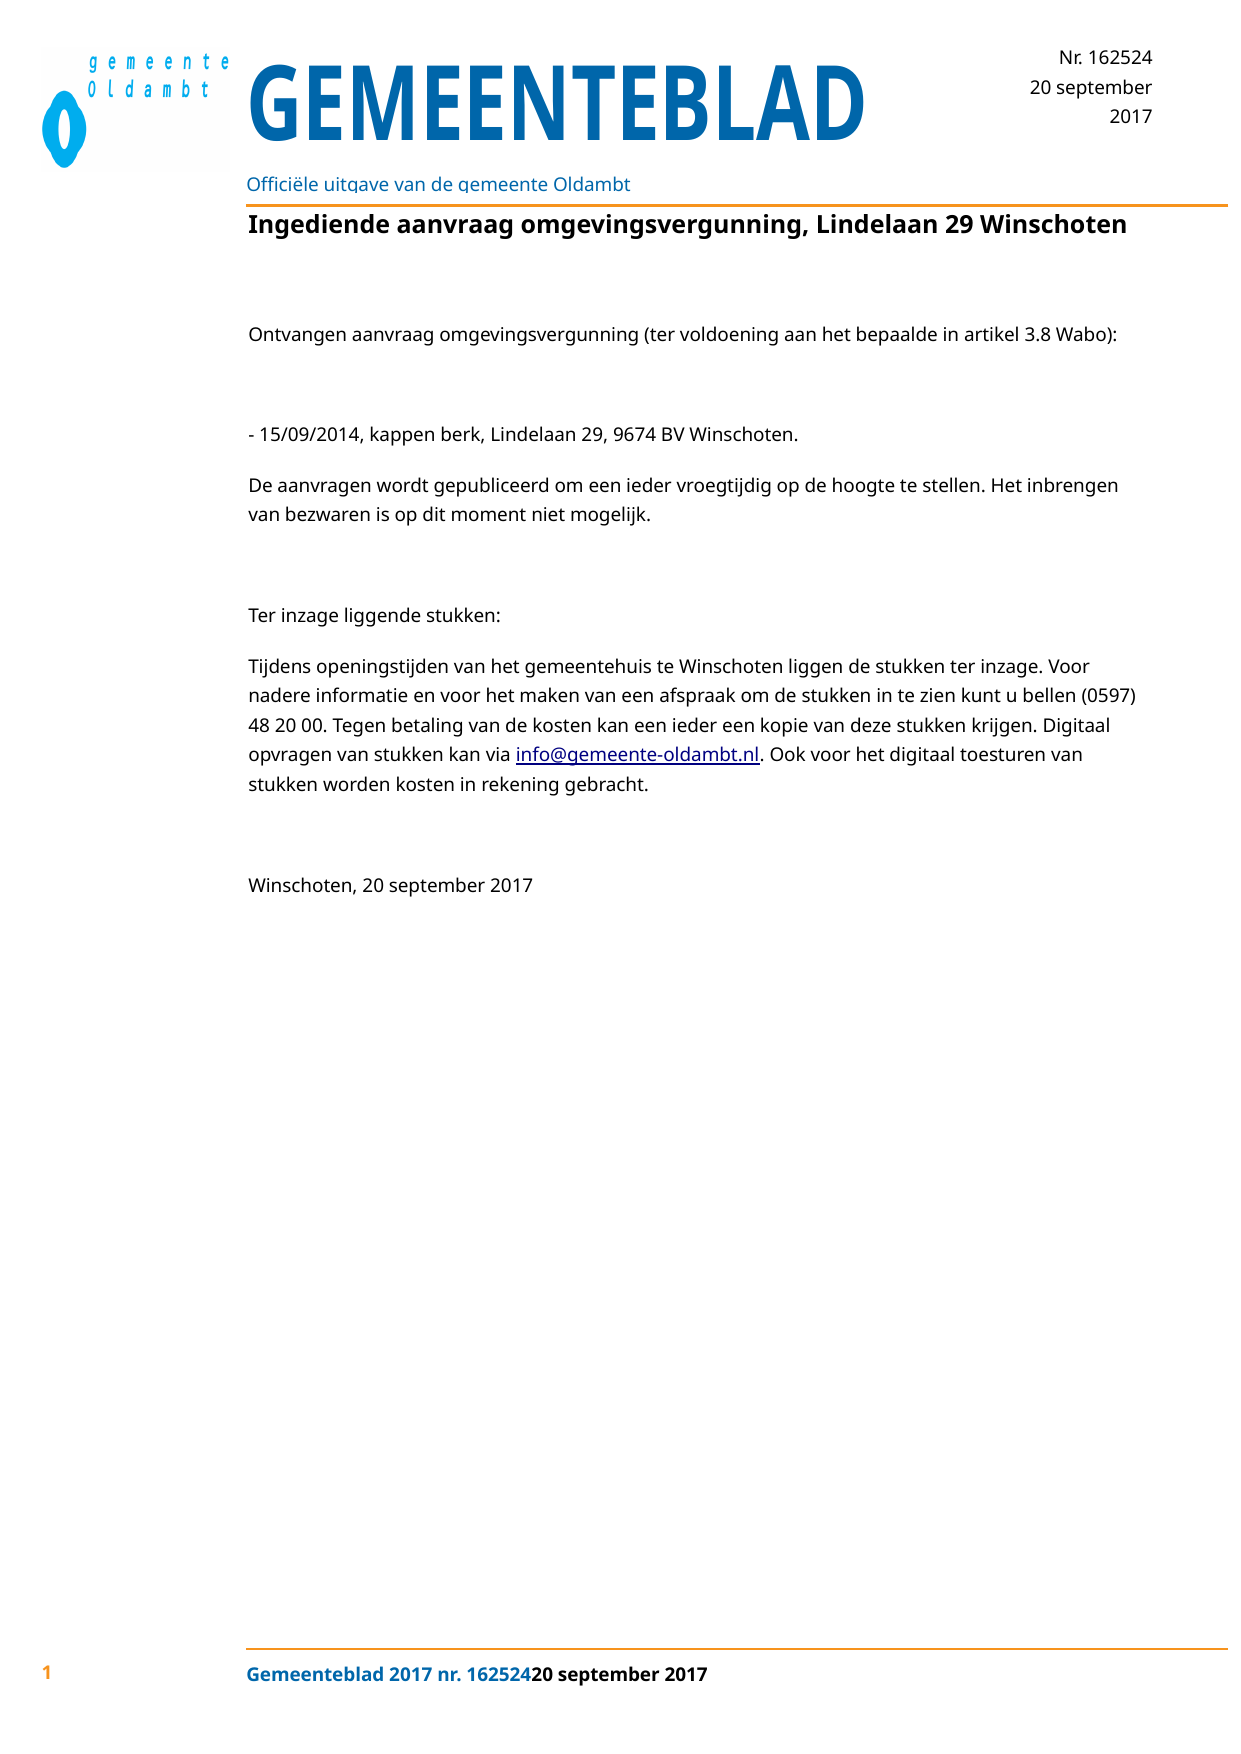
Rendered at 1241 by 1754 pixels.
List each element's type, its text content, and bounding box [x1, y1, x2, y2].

text De aanvragen wordt gepubliceerd om een ieder vroegtijdig op de hoogte te stellen. Het inbrengen van bezwaren is op dit moment niet mogelijk. [248, 472, 1152, 527]
text Tijdens openingstijden van het gemeentehuis te Winschoten liggen de stukken ter inzage. Voor nadere informatie en voor het maken van een afspraak om de stukken in te zien kunt u bellen (0597) 48 20 00. Tegen betaling van de kosten kan een ieder een kopie van deze stukken krijgen. Digitaal opvragen van stukken kan via info@gemeente-oldambt.nl. Ook voor het digitaal toesturen van stukken worden kosten in rekening gebracht. [248, 653, 1152, 797]
text - 15/09/2014, kappen berk, Lindelaan 29, 9674 BV Winschoten. [248, 422, 1152, 447]
text Ter inzage liggende stukken: [248, 602, 1152, 628]
text Ontvangen aanvraag omgevingsvergunning (ter voldoening aan het bepaalde in artikel 3.8 Wabo): [248, 321, 1152, 346]
text Winschoten, 20 september 2017 [248, 872, 1152, 898]
text Ingediende aanvraag omgevingsvergunning, Lindelaan 29 Winschoten [248, 207, 1152, 241]
picture [41, 47, 231, 172]
